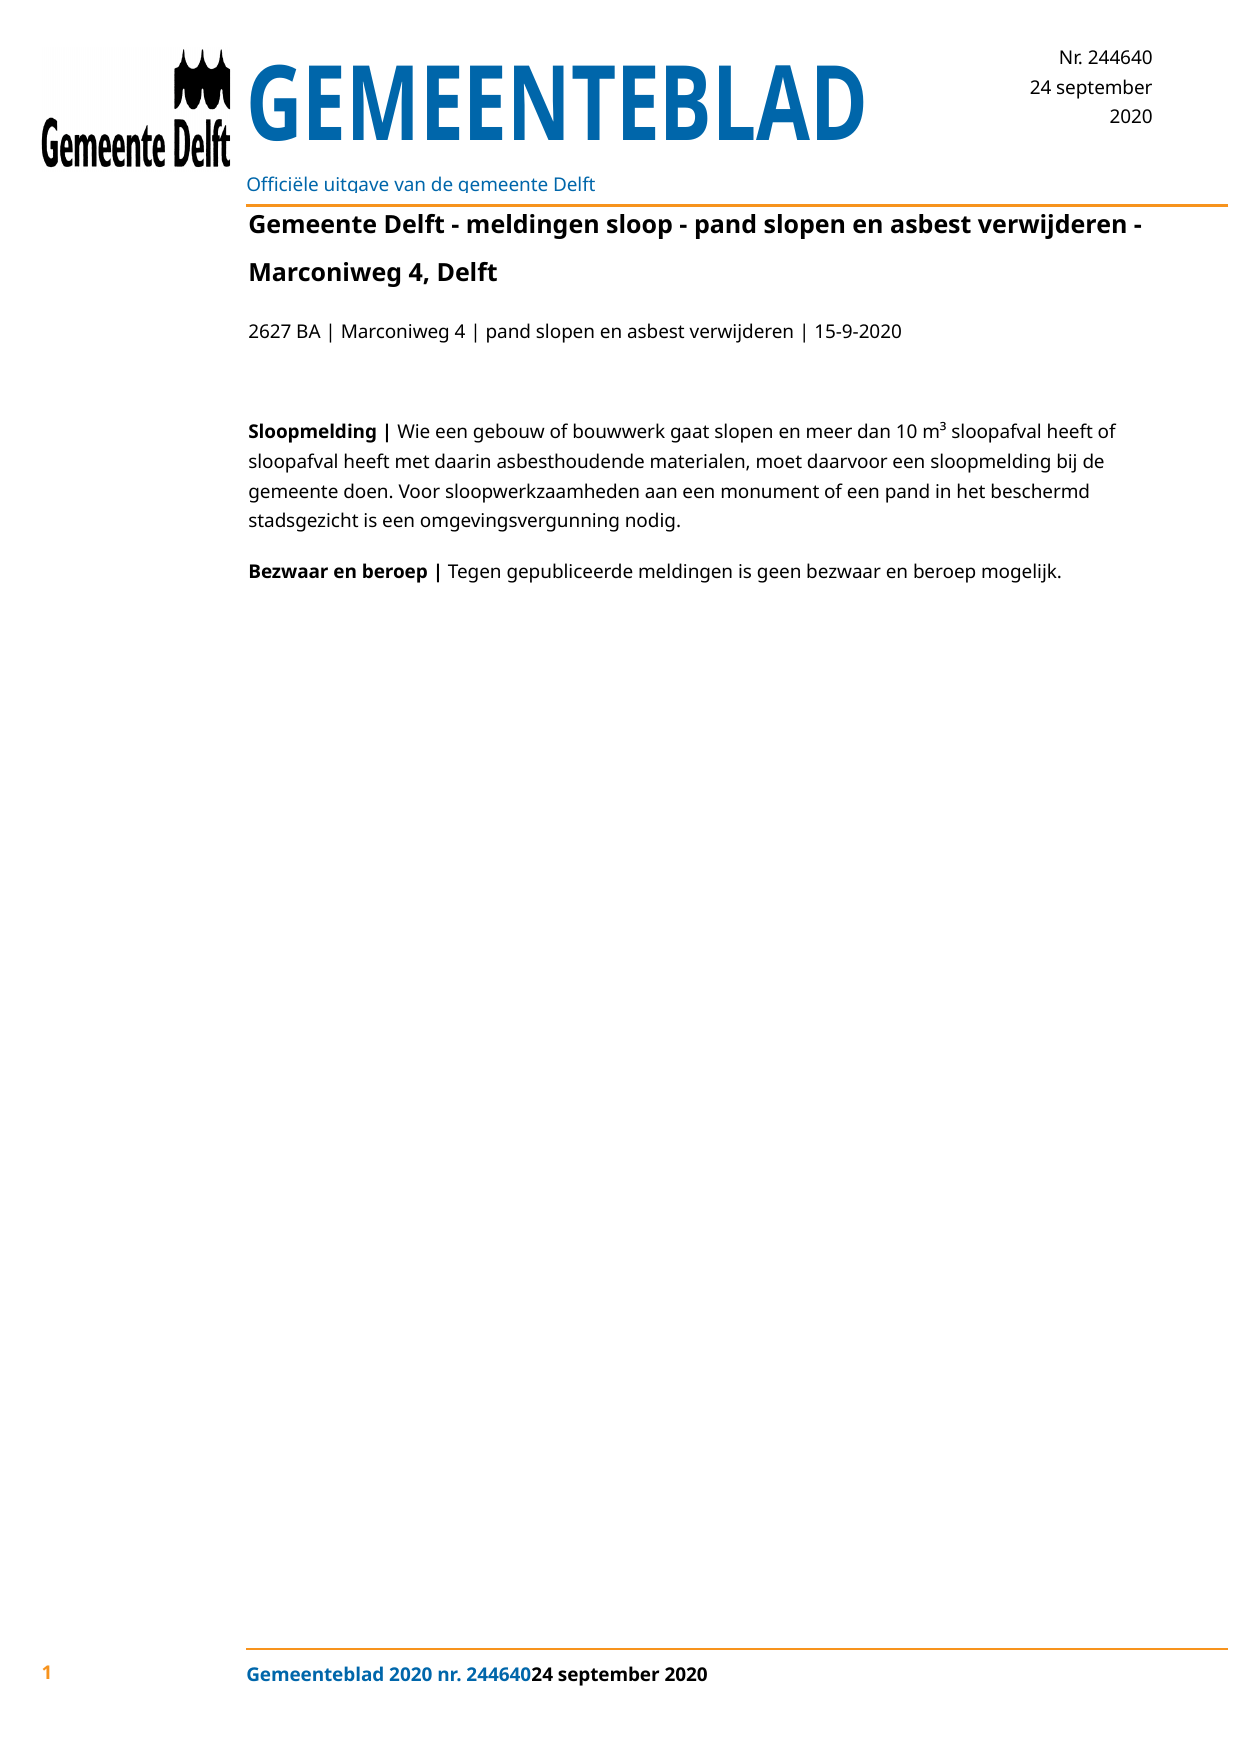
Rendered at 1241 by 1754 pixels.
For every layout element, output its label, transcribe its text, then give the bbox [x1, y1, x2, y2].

text Sloopmelding | Wie een gebouw of bouwwerk gaat slopen en meer dan 10 m³ sloopafval heeft of sloopafval heeft met daarin asbesthoudende materialen, moet daarvoor een sloopmelding bij de gemeente doen. Voor sloopwerkzaamheden aan een monument of een pand in het beschermd stadsgezicht is een omgevingsvergunning nodig. [248, 419, 1152, 533]
text 2627 BA | Marconiweg 4 | pand slopen en asbest verwijderen | 15-9-2020 [248, 318, 1152, 344]
text Gemeente Delft - meldingen sloop - pand slopen en asbest verwijderen - Marconiweg 4, Delft [248, 207, 1152, 288]
picture [41, 47, 231, 172]
text Bezwaar en beroep | Tegen gepubliceerde meldingen is geen bezwaar en beroep mogelijk. [248, 558, 1152, 584]
